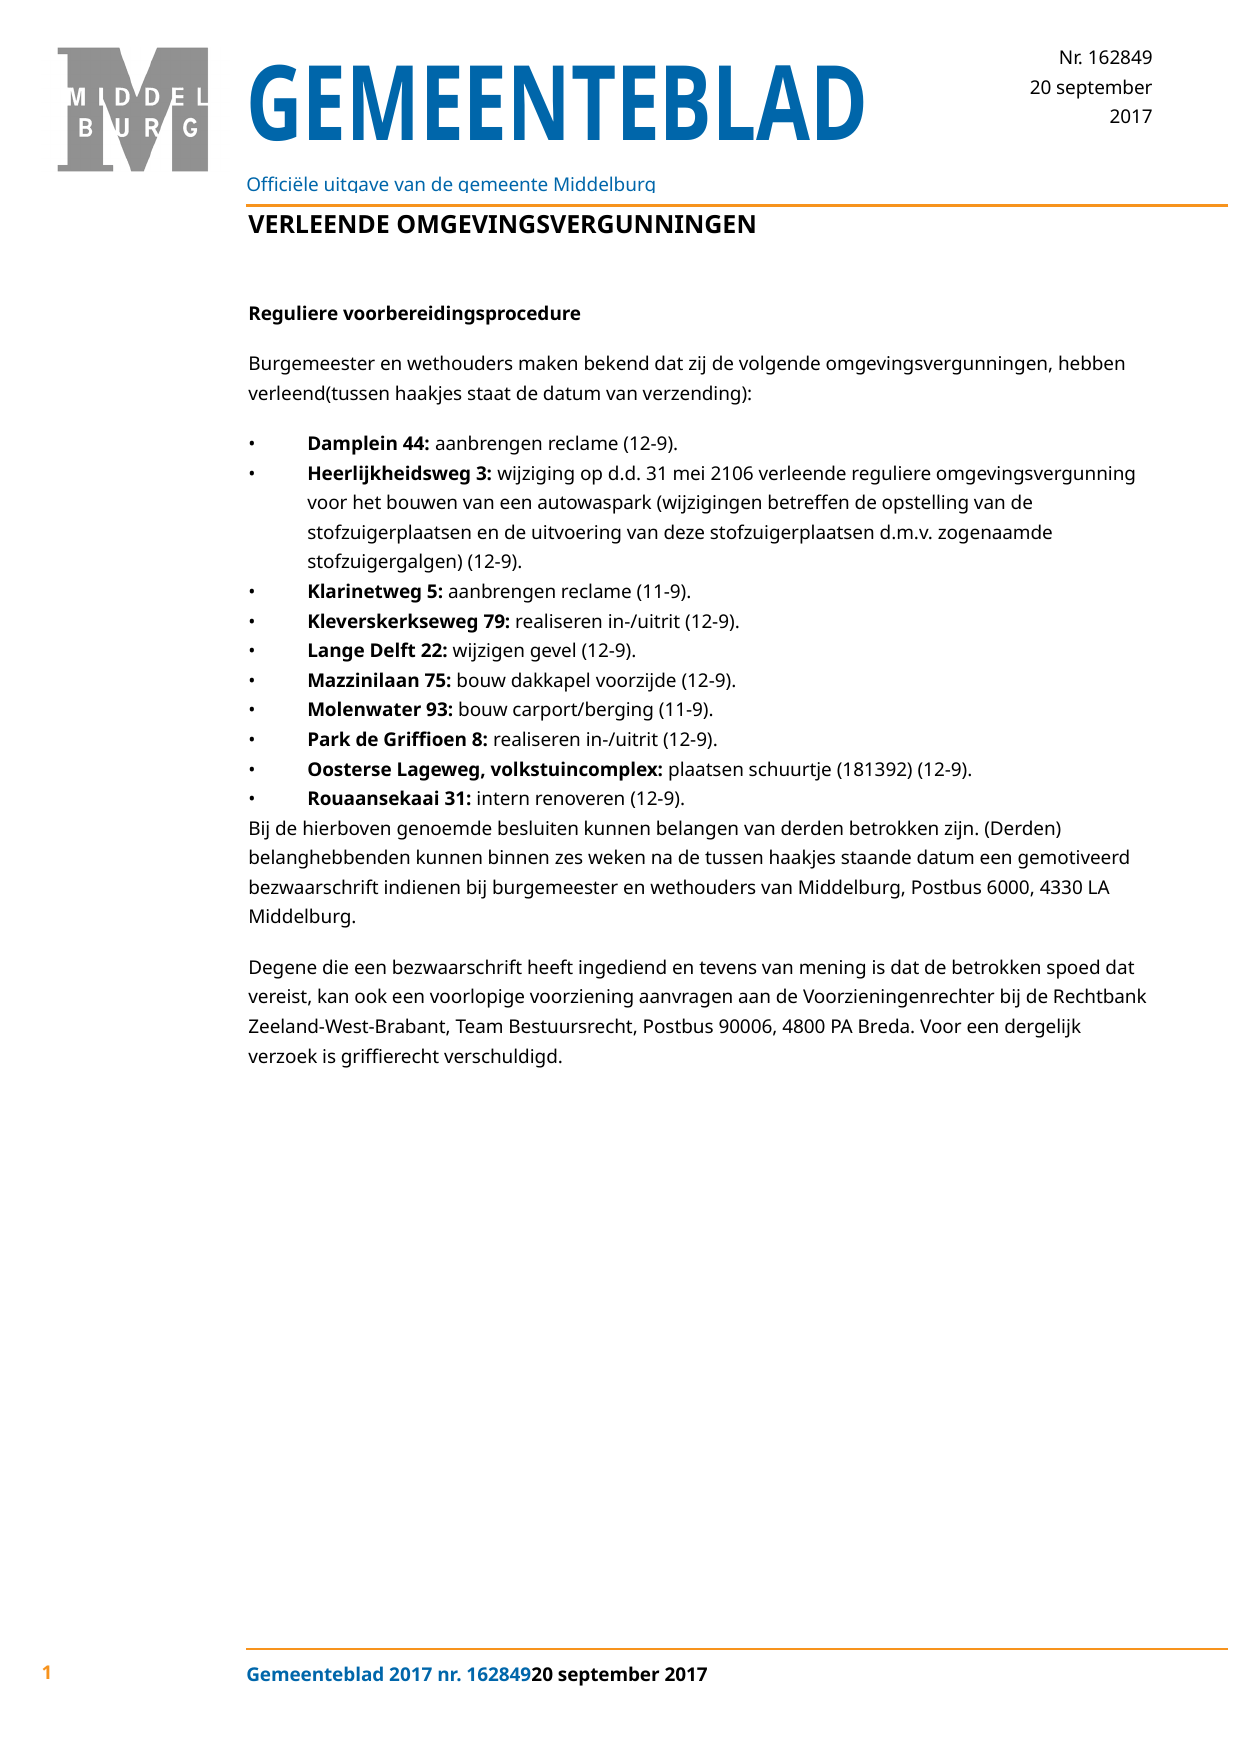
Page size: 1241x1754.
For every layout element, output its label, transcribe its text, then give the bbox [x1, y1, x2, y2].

list Mazzinilaan 75: bouw dakkapel voorzijde (12-9). [248, 667, 1152, 693]
list Damplein 44: aanbrengen reclame (12-9). [248, 430, 1152, 456]
list Molenwater 93: bouw carport/berging (11-9). [248, 697, 1152, 722]
text Burgemeester en wethouders maken bekend dat zij de volgende omgevingsvergunningen, hebben verleend(tussen haakjes staat de datum van verzending): [248, 350, 1152, 406]
text Degene die een bezwaarschrift heeft ingediend en tevens van mening is dat de betrokken spoed dat vereist, kan ook een voorlopige voorziening aanvragen aan de Voorzieningenrechter bij de Rechtbank Zeeland-West-Brabant, Team Bestuursrecht, Postbus 90006, 4800 PA Breda. Voor een dergelijk verzoek is griffierecht verschuldigd. [248, 954, 1152, 1068]
list Park de Griffioen 8: realiseren in-/uitrit (12-9). [248, 726, 1152, 752]
text Bij de hierboven genoemde besluiten kunnen belangen van derden betrokken zijn. (Derden) belanghebbenden kunnen binnen zes weken na de tussen haakjes staande datum een gemotiveerd bezwaarschrift indienen bij burgemeester en wethouders van Middelburg, Postbus 6000, 4330 LA Middelburg. [248, 815, 1152, 929]
list Heerlijkheidsweg 3: wijziging op d.d. 31 mei 2106 verleende reguliere omgevingsvergunning voor het bouwen van een autowaspark (wijzigingen betreffen de opstelling van de stofzuigerplaatsen en de uitvoering van deze stofzuigerplaatsen d.m.v. zogenaamde stofzuigergalgen) (12-9). [248, 460, 1152, 574]
text VERLEENDE OMGEVINGSVERGUNNINGEN [248, 207, 1152, 241]
list Rouaansekaai 31: intern renoveren (12-9). [248, 785, 1152, 811]
list Lange Delft 22: wijzigen gevel (12-9). [248, 637, 1152, 663]
list Oosterse Lageweg, volkstuincomplex: plaatsen schuurtje (181392) (12-9). [248, 756, 1152, 781]
list Klarinetweg 5: aanbrengen reclame (11-9). [248, 578, 1152, 604]
picture [41, 47, 231, 172]
list Kleverskerkseweg 79: realiseren in-/uitrit (12-9). [248, 608, 1152, 633]
text Reguliere voorbereidingsprocedure [248, 300, 1152, 326]
